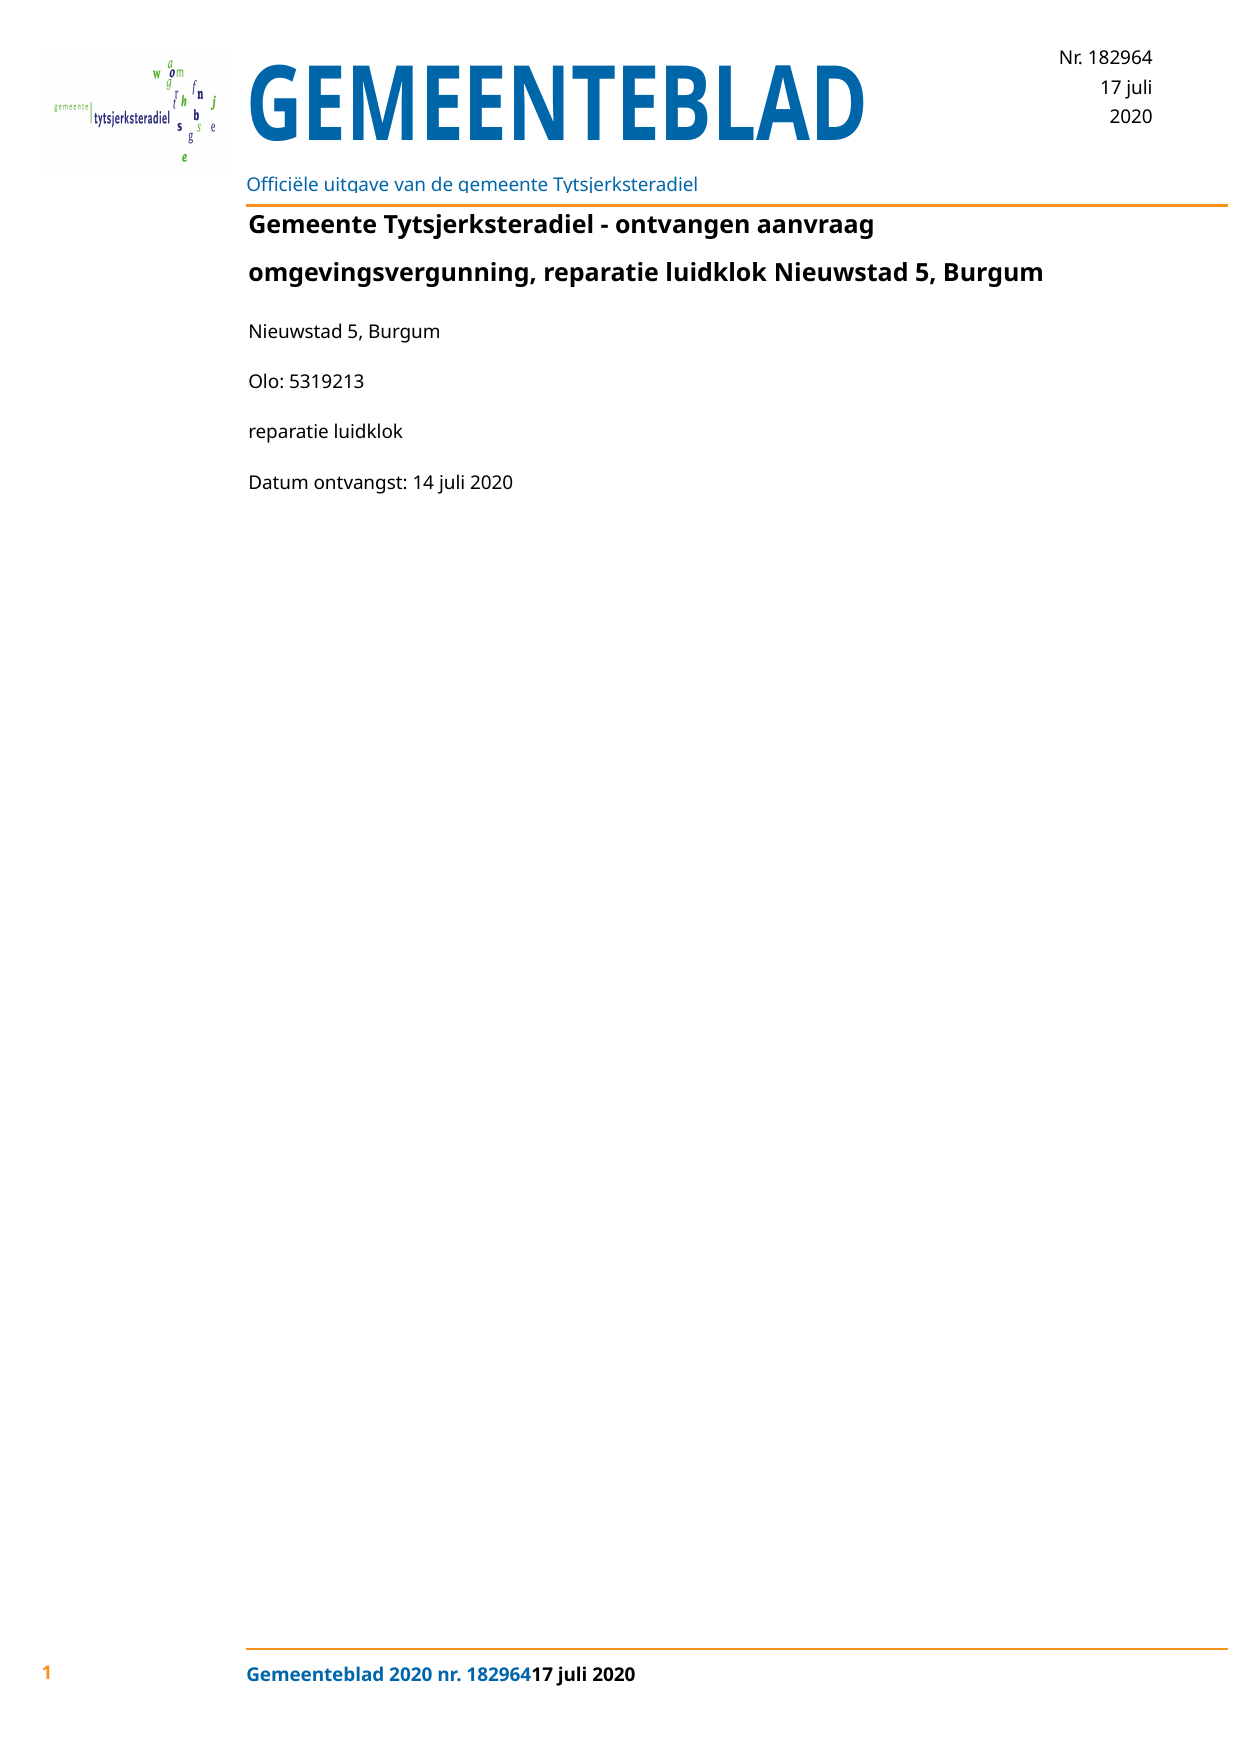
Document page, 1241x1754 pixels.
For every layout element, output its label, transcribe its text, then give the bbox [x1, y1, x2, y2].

text Olo: 5319213 [248, 368, 1152, 394]
text reparatie luidklok [248, 419, 1152, 444]
text Datum ontvangst: 14 juli 2020 [248, 469, 1152, 495]
text Gemeente Tytsjerksteradiel - ontvangen aanvraag omgevingsvergunning, reparatie luidklok Nieuwstad 5, Burgum [248, 207, 1152, 288]
picture [41, 47, 231, 172]
text Nieuwstad 5, Burgum [248, 318, 1152, 344]
